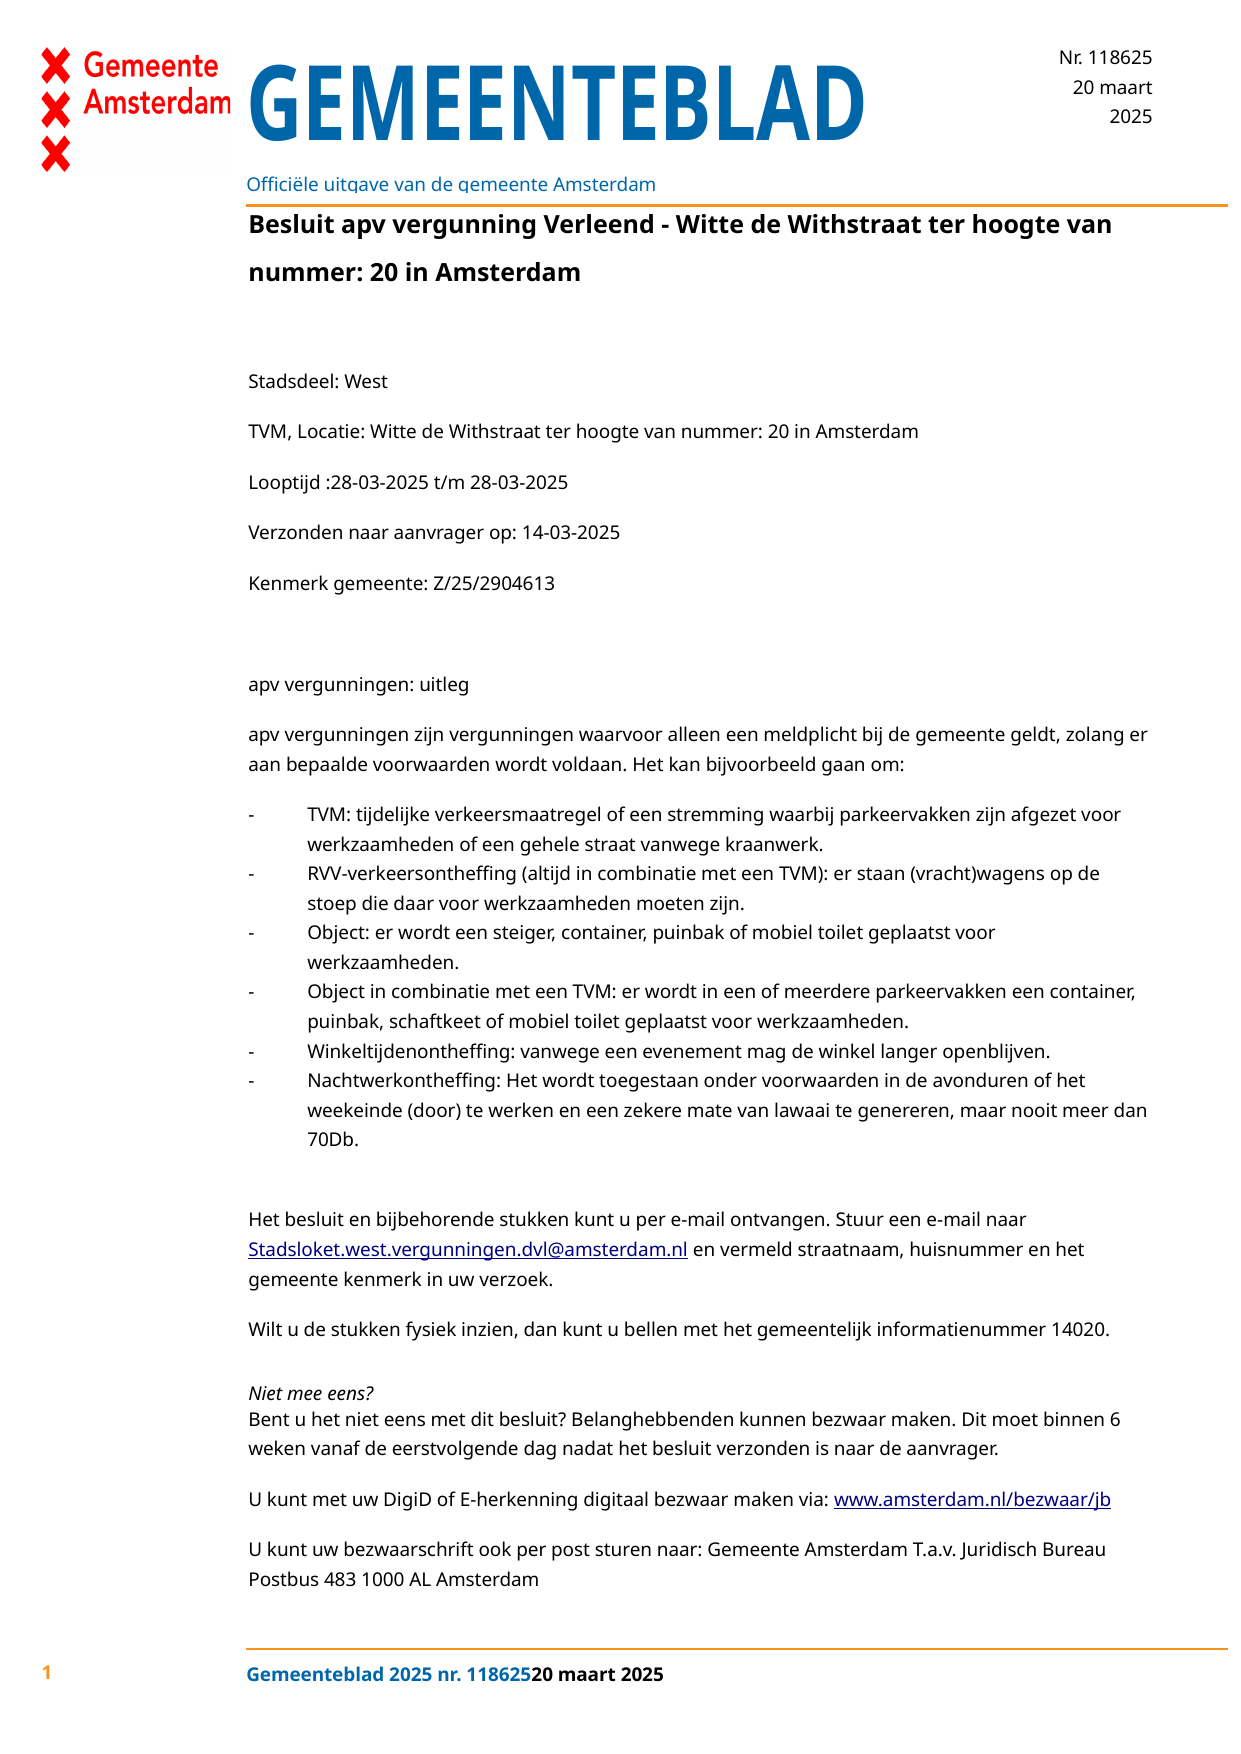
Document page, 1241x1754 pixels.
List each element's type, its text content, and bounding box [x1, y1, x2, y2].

text Stadsdeel: West [248, 368, 1152, 394]
list Object: er wordt een steiger, container, puinbak of mobiel toilet geplaatst voor werkzaamheden. [248, 919, 1152, 975]
text Verzonden naar aanvrager op: 14-03-2025 [248, 519, 1152, 545]
list Winkeltijdenontheffing: vanwege een evenement mag de winkel langer openblijven. [248, 1038, 1152, 1064]
text Kenmerk gemeente: Z/25/2904613 [248, 570, 1152, 596]
picture [41, 47, 231, 172]
text apv vergunningen: uitleg [248, 671, 1152, 697]
list Nachtwerkontheffing: Het wordt toegestaan onder voorwaarden in de avonduren of het weekeinde (door) te werken en een zekere mate van lawaai te genereren, maar nooit meer dan 70Db. [248, 1067, 1152, 1152]
text Niet mee eens? [248, 1380, 1152, 1406]
text U kunt uw bezwaarschrift ook per post sturen naar: Gemeente Amsterdam T.a.v. Juridisch Bureau Postbus 483 1000 AL Amsterdam [248, 1536, 1152, 1592]
list RVV-verkeersontheffing (altijd in combinatie met een TVM): er staan (vracht)wagens op de stoep die daar voor werkzaamheden moeten zijn. [248, 860, 1152, 916]
text Looptijd :28-03-2025 t/m 28-03-2025 [248, 469, 1152, 495]
text Besluit apv vergunning Verleend - Witte de Withstraat ter hoogte van nummer: 20 in Amsterdam [248, 207, 1152, 288]
text TVM, Locatie: Witte de Withstraat ter hoogte van nummer: 20 in Amsterdam [248, 419, 1152, 444]
text apv vergunningen zijn vergunningen waarvoor alleen een meldplicht bij de gemeente geldt, zolang er aan bepaalde voorwaarden wordt voldaan. Het kan bijvoorbeeld gaan om: [248, 721, 1152, 777]
text U kunt met uw DigiD of E-herkenning digitaal bezwaar maken via: www.amsterdam.nl/bezwaar/jb [248, 1486, 1152, 1512]
text Wilt u de stukken fysiek inzien, dan kunt u bellen met het gemeentelijk informatienummer 14020. [248, 1316, 1152, 1342]
text Bent u het niet eens met dit besluit? Belanghebbenden kunnen bezwaar maken. Dit moet binnen 6 weken vanaf de eerstvolgende dag nadat het besluit verzonden is naar de aanvrager. [248, 1406, 1152, 1461]
text Het besluit en bijbehorende stukken kunt u per e-mail ontvangen. Stuur een e-mail naar Stadsloket.west.vergunningen.dvl@amsterdam.nl en vermeld straatnaam, huisnummer en het gemeente kenmerk in uw verzoek. [248, 1207, 1152, 1292]
list Object in combinatie met een TVM: er wordt in een of meerdere parkeervakken een container, puinbak, schaftkeet of mobiel toilet geplaatst voor werkzaamheden. [248, 979, 1152, 1034]
list TVM: tijdelijke verkeersmaatregel of een stremming waarbij parkeervakken zijn afgezet voor werkzaamheden of een gehele straat vanwege kraanwerk. [248, 801, 1152, 857]
